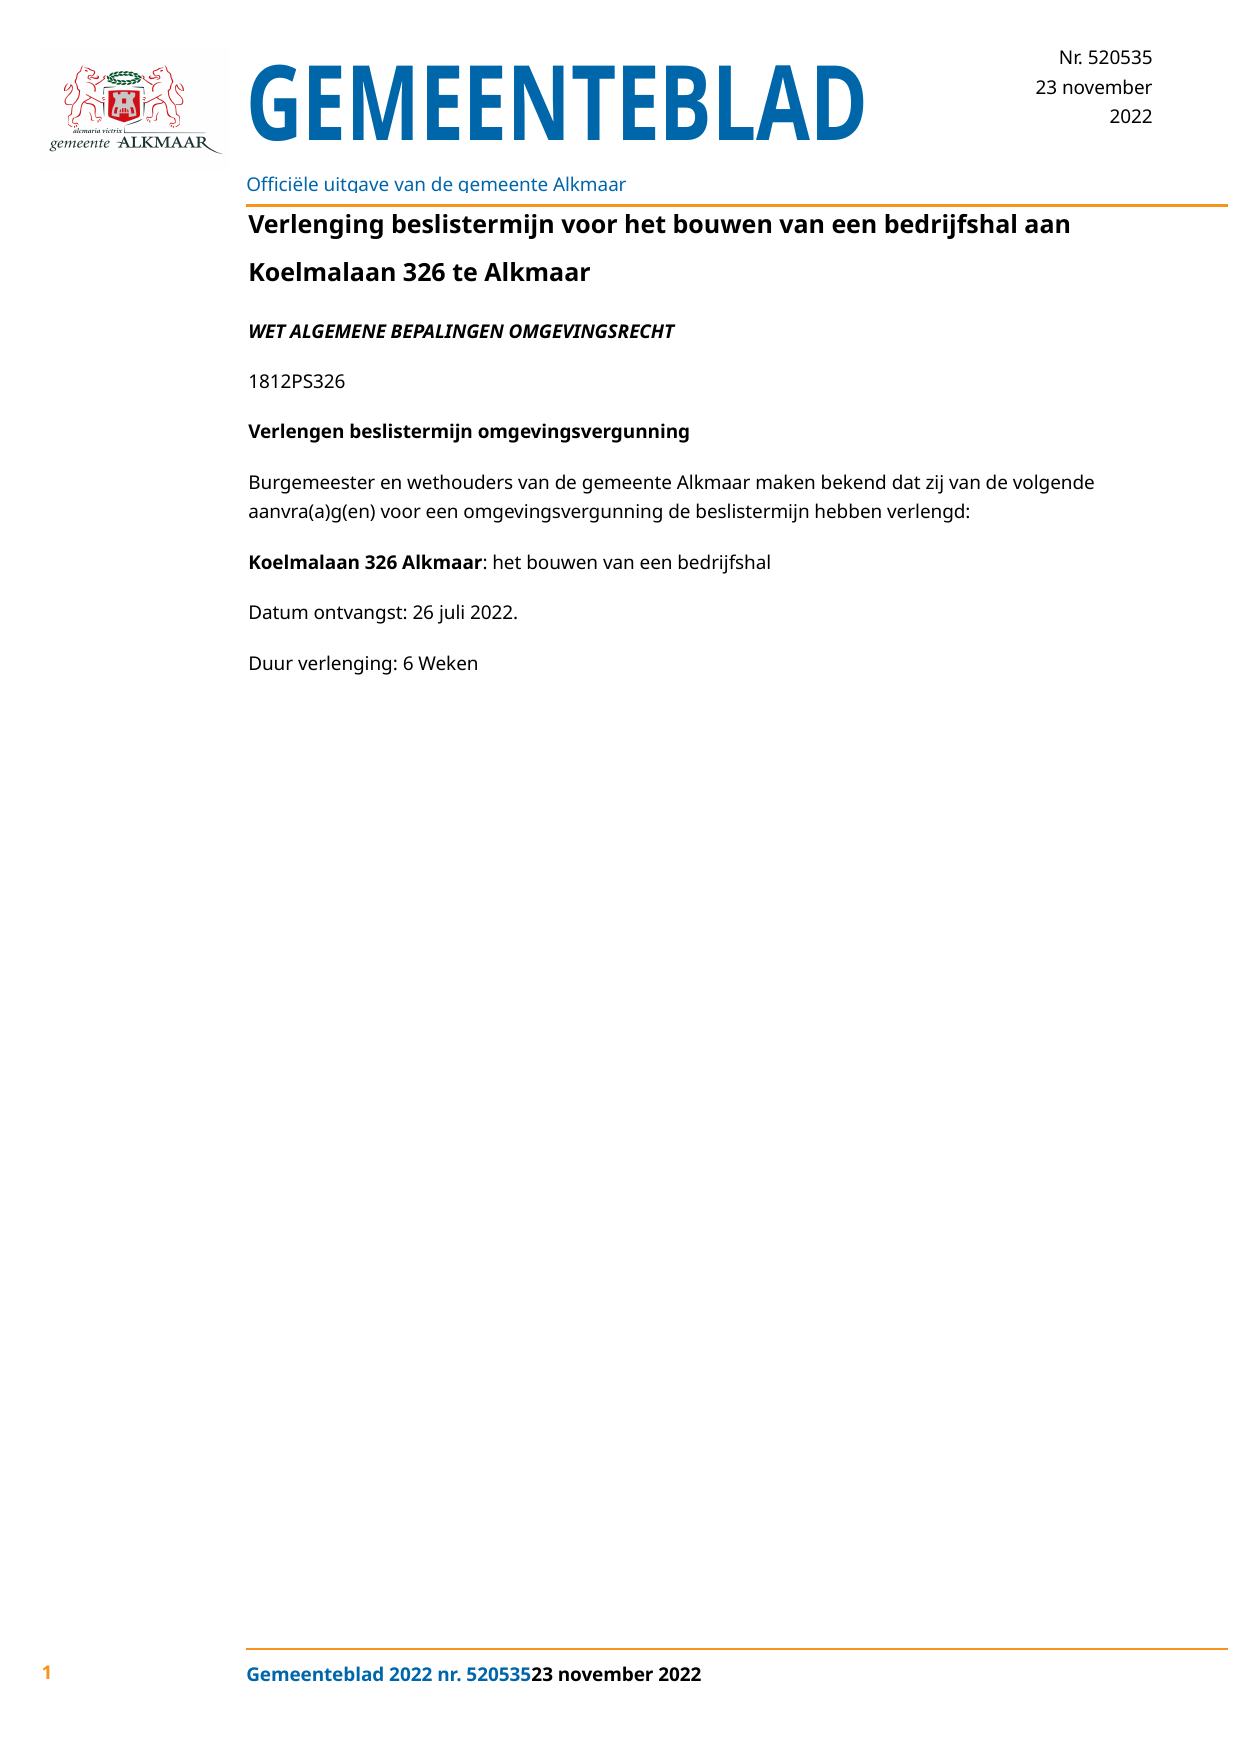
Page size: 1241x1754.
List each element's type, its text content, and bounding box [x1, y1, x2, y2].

text Datum ontvangst: 26 juli 2022. [248, 599, 1152, 625]
text Verlengen beslistermijn omgevingsvergunning [248, 419, 1152, 444]
text 1812PS326 [248, 368, 1152, 394]
text Burgemeester en wethouders van de gemeente Alkmaar maken bekend dat zij van de volgende aanvra(a)g(en) voor een omgevingsvergunning de beslistermijn hebben verlengd: [248, 469, 1152, 524]
text Koelmalaan 326 Alkmaar: het bouwen van een bedrijfshal [248, 549, 1152, 575]
text Duur verlenging: 6 Weken [248, 650, 1152, 676]
picture [41, 47, 231, 172]
text WET ALGEMENE BEPALINGEN OMGEVINGSRECHT [248, 318, 1152, 344]
text Verlenging beslistermijn voor het bouwen van een bedrijfshal aan Koelmalaan 326 te Alkmaar [248, 207, 1152, 288]
